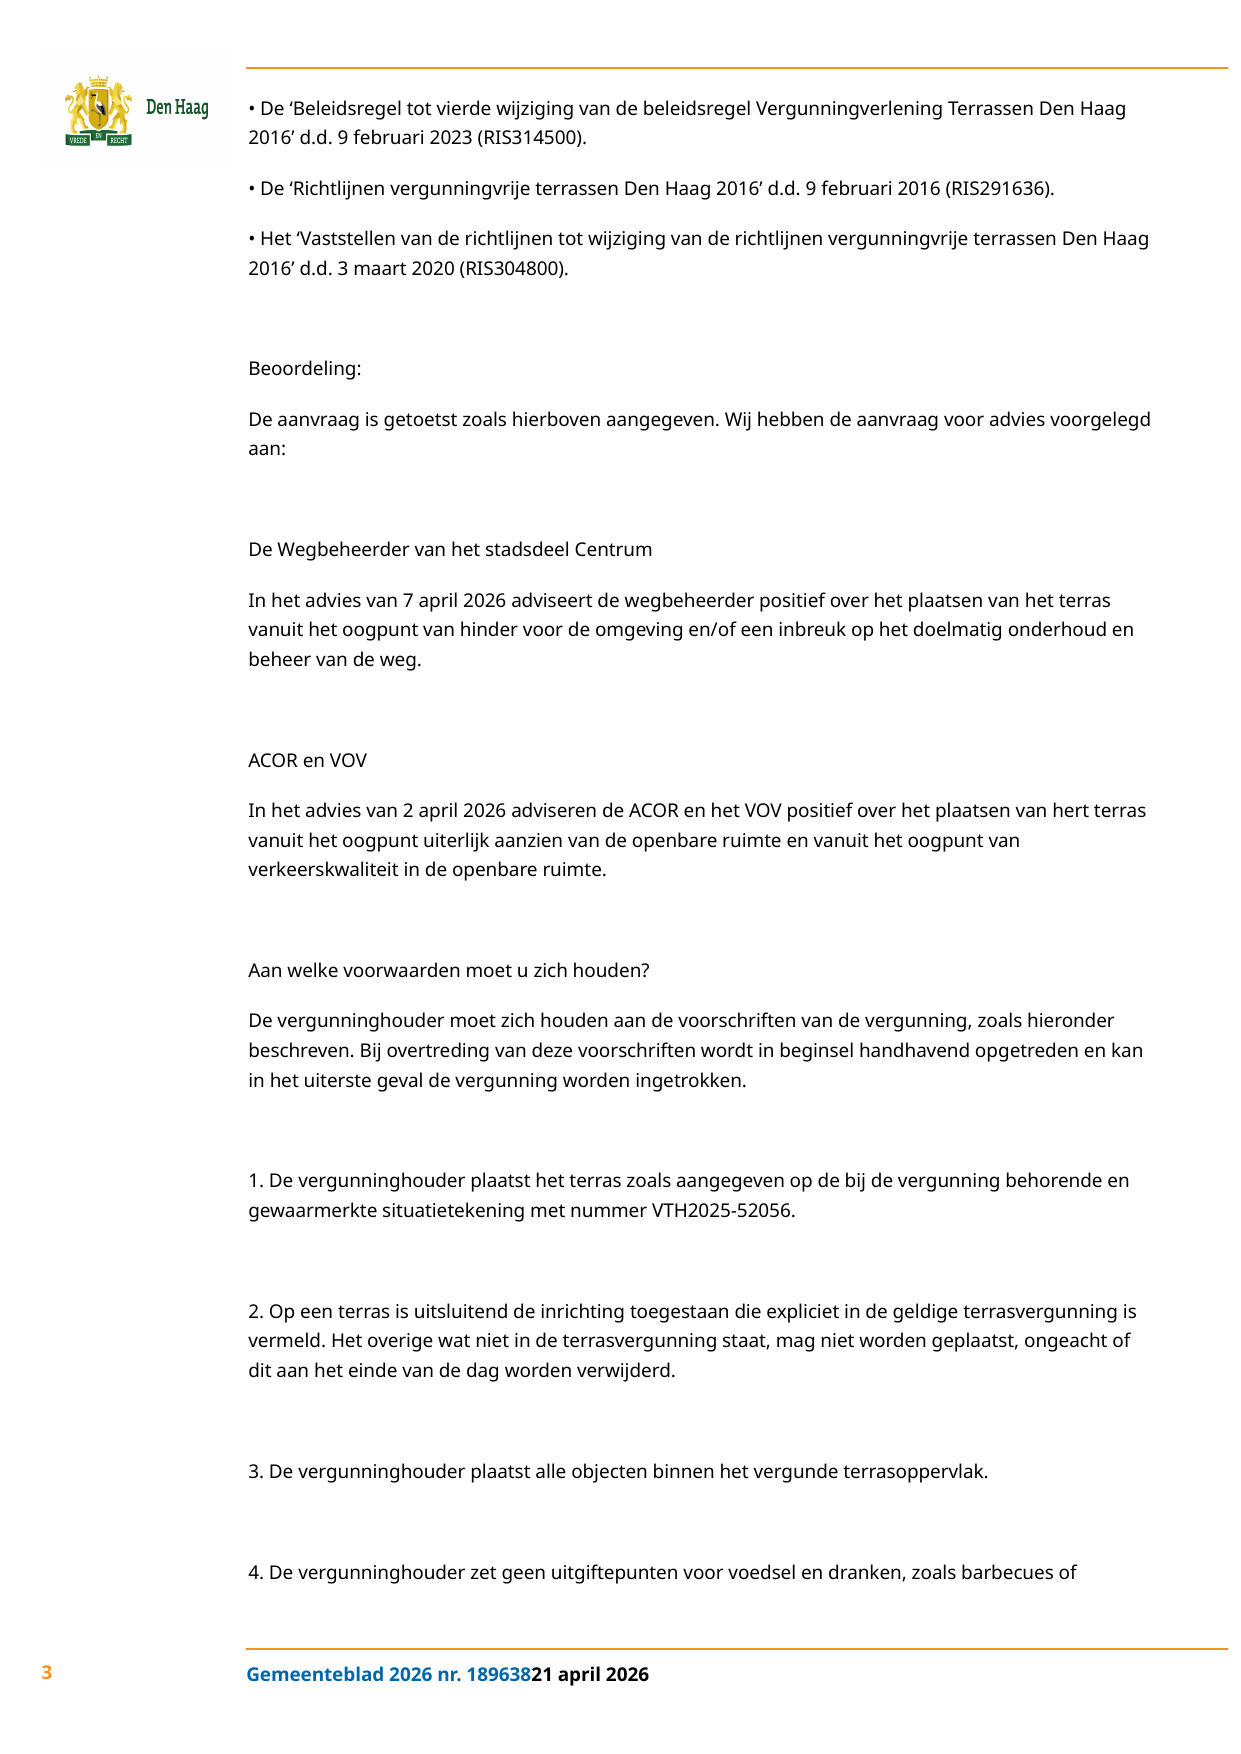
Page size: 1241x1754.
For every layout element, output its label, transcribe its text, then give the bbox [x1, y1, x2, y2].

text De vergunninghouder moet zich houden aan de voorschriften van de vergunning, zoals hieronder beschreven. Bij overtreding van deze voorschriften wordt in beginsel handhavend opgetreden en kan in het uiterste geval de vergunning worden ingetrokken. [248, 1008, 1152, 1093]
text 4. De vergunninghouder zet geen uitgiftepunten voor voedsel en dranken, zoals barbecues of [248, 1559, 1152, 1585]
text • De ‘Beleidsregel tot vierde wijziging van de beleidsregel Vergunningverlening Terrassen Den Haag 2016’ d.d. 9 februari 2023 (RIS314500). [248, 95, 1152, 150]
text De aanvraag is getoetst zoals hierboven aangegeven. Wij hebben de aanvraag voor advies voorgelegd aan: [248, 406, 1152, 461]
text In het advies van 7 april 2026 adviseert de wegbeheerder positief over het plaatsen van het terras vanuit het oogpunt van hinder voor de omgeving en/of een inbreuk op het doelmatig onderhoud en beheer van de weg. [248, 587, 1152, 672]
text In het advies van 2 april 2026 adviseren de ACOR en het VOV positief over het plaatsen van hert terras vanuit het oogpunt uiterlijk aanzien van de openbare ruimte en vanuit het oogpunt van verkeerskwaliteit in de openbare ruimte. [248, 797, 1152, 882]
text De Wegbeheerder van het stadsdeel Centrum [248, 536, 1152, 562]
text Beoordeling: [248, 356, 1152, 381]
text 3. De vergunninghouder plaatst alle objecten binnen het vergunde terrasoppervlak. [248, 1458, 1152, 1484]
text 1. De vergunninghouder plaatst het terras zoals aangegeven op de bij de vergunning behorende en gewaarmerkte situatietekening met nummer VTH2025-52056. [248, 1168, 1152, 1223]
text 2. Op een terras is uitsluitend de inrichting toegestaan die expliciet in de geldige terrasvergunning is vermeld. Het overige wat niet in de terrasvergunning staat, mag niet worden geplaatst, ongeacht of dit aan het einde van de dag worden verwijderd. [248, 1298, 1152, 1383]
picture [41, 47, 231, 172]
text ACOR en VOV [248, 747, 1152, 773]
text • De ‘Richtlijnen vergunningvrije terrassen Den Haag 2016’ d.d. 9 februari 2016 (RIS291636). [248, 175, 1152, 201]
text • Het ‘Vaststellen van de richtlijnen tot wijziging van de richtlijnen vergunningvrije terrassen Den Haag 2016’ d.d. 3 maart 2020 (RIS304800). [248, 225, 1152, 281]
text Aan welke voorwaarden moet u zich houden? [248, 957, 1152, 983]
